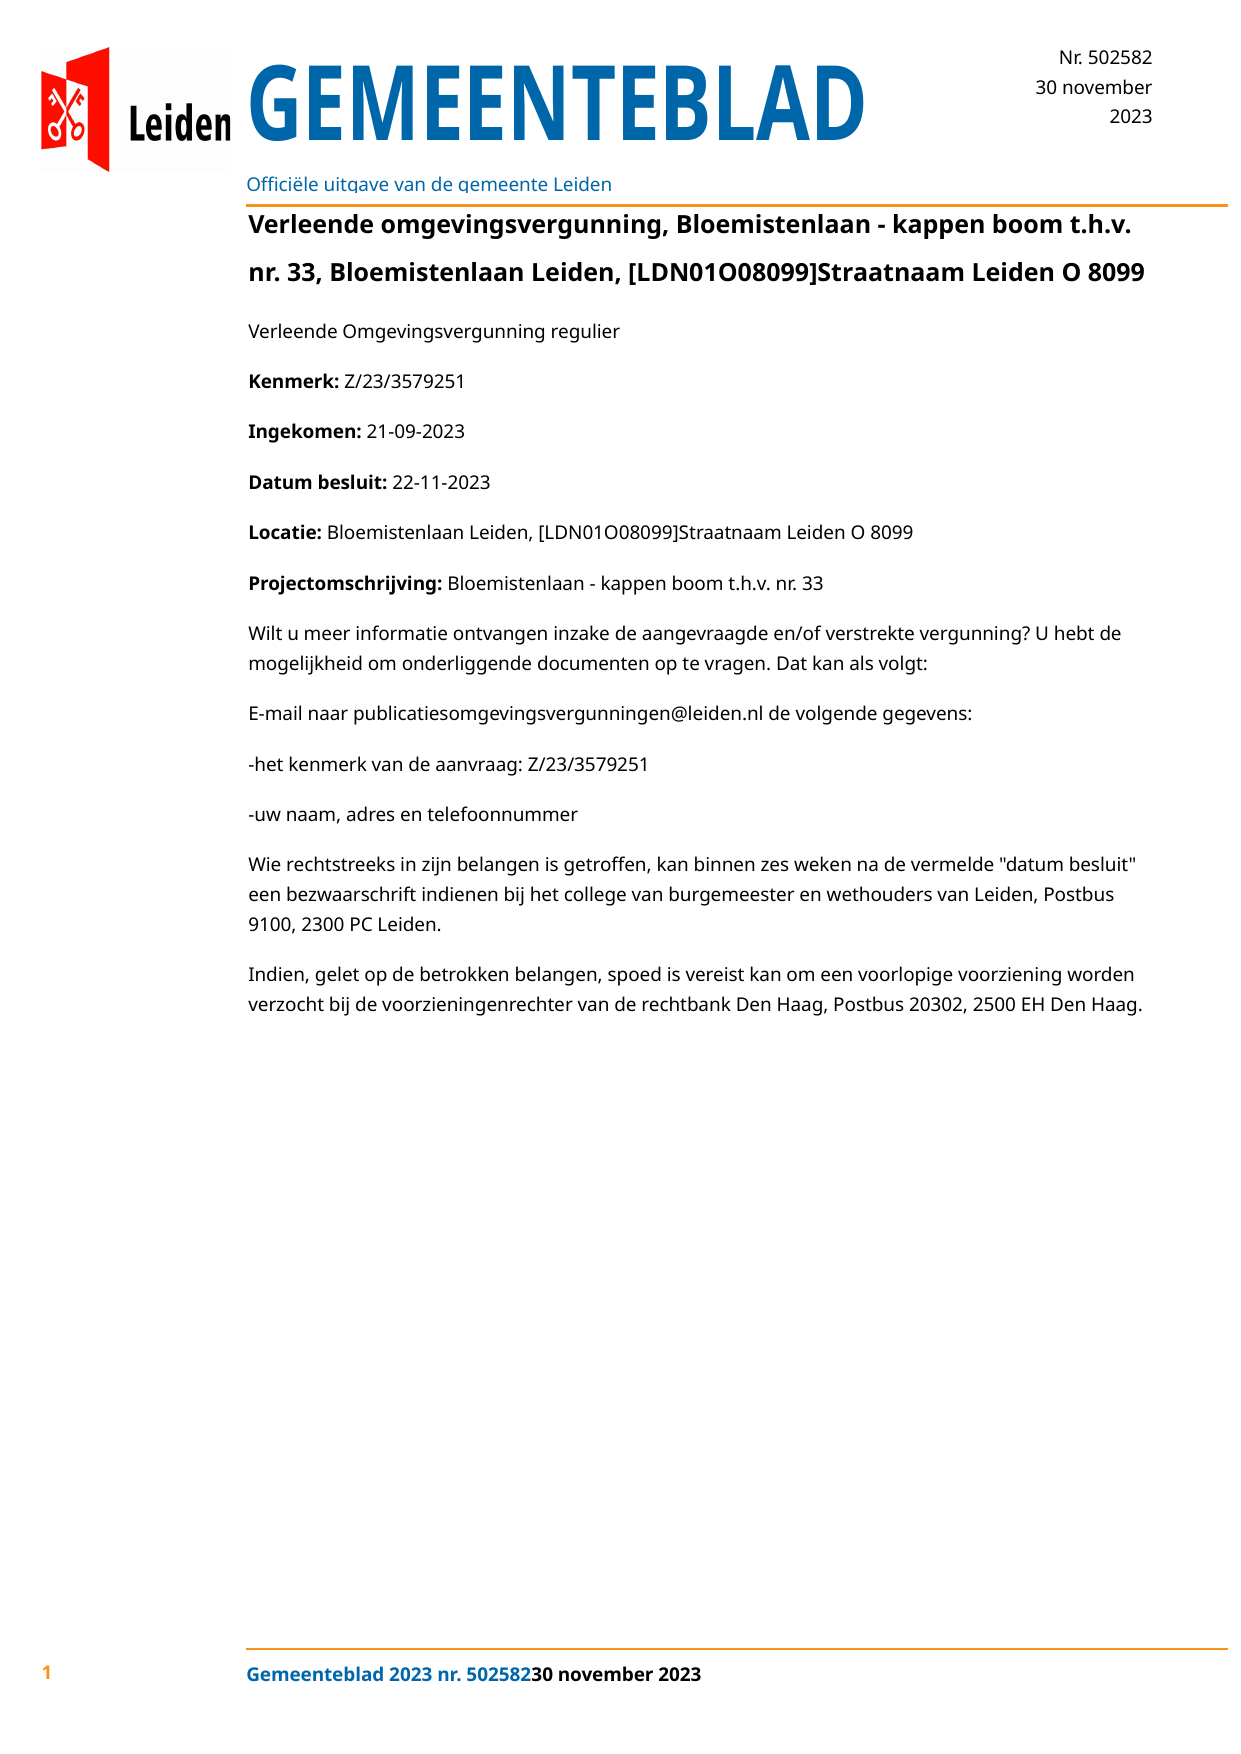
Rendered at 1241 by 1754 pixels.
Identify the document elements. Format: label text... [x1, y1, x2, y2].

text Projectomschrijving: Bloemistenlaan - kappen boom t.h.v. nr. 33 [248, 570, 1152, 596]
text Datum besluit: 22-11-2023 [248, 469, 1152, 495]
text -het kenmerk van de aanvraag: Z/23/3579251 [248, 751, 1152, 777]
text -uw naam, adres en telefoonnummer [248, 801, 1152, 827]
text E-mail naar publicatiesomgevingsvergunningen@leiden.nl de volgende gegevens: [248, 700, 1152, 726]
text Verleende Omgevingsvergunning regulier [248, 318, 1152, 344]
text Kenmerk: Z/23/3579251 [248, 368, 1152, 394]
text Indien, gelet op de betrokken belangen, spoed is vereist kan om een voorlopige voorziening worden verzocht bij de voorzieningenrechter van de rechtbank Den Haag, Postbus 20302, 2500 EH Den Haag. [248, 961, 1152, 1017]
text Wilt u meer informatie ontvangen inzake de aangevraagde en/of verstrekte vergunning? U hebt de mogelijkheid om onderliggende documenten op te vragen. Dat kan als volgt: [248, 620, 1152, 676]
picture [41, 47, 231, 172]
text Wie rechtstreeks in zijn belangen is getroffen, kan binnen zes weken na de vermelde "datum besluit" een bezwaarschrift indienen bij het college van burgemeester en wethouders van Leiden, Postbus 9100, 2300 PC Leiden. [248, 852, 1152, 937]
text Locatie: Bloemistenlaan Leiden, [LDN01O08099]Straatnaam Leiden O 8099 [248, 519, 1152, 545]
text Ingekomen: 21-09-2023 [248, 419, 1152, 444]
text Verleende omgevingsvergunning, Bloemistenlaan - kappen boom t.h.v. nr. 33, Bloemistenlaan Leiden, [LDN01O08099]Straatnaam Leiden O 8099 [248, 207, 1152, 288]
